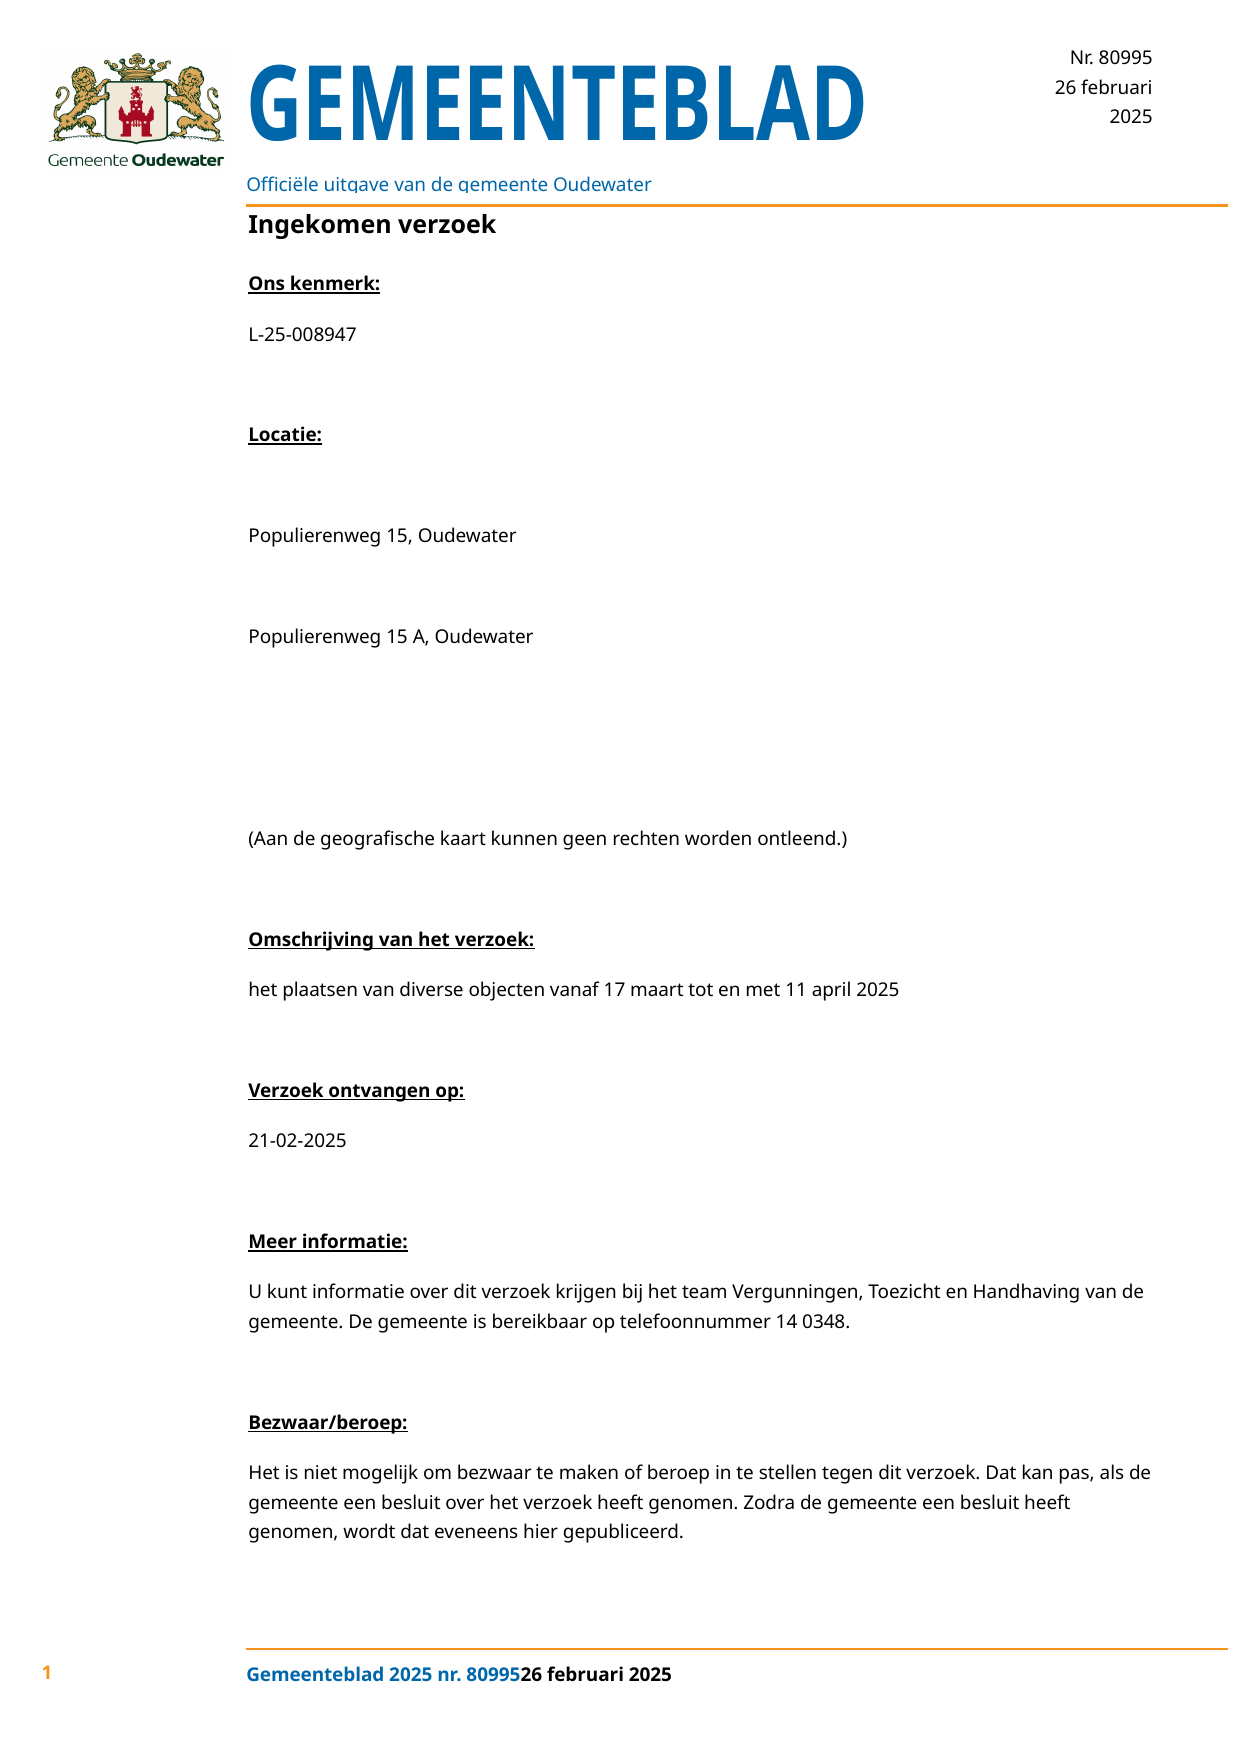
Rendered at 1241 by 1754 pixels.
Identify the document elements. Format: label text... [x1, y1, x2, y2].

text U kunt informatie over dit verzoek krijgen bij het team Vergunningen, Toezicht en Handhaving van de gemeente. De gemeente is bereikbaar op telefoonnummer 14 0348. [248, 1279, 1152, 1334]
text het plaatsen van diverse objecten vanaf 17 maart tot en met 11 april 2025 [248, 976, 1152, 1002]
text Populierenweg 15, Oudewater [248, 522, 1152, 548]
text Ons kenmerk: [248, 270, 1152, 296]
text Het is niet mogelijk om bezwaar te maken of beroep in te stellen tegen dit verzoek. Dat kan pas, als de gemeente een besluit over het verzoek heeft genomen. Zodra de gemeente een besluit heeft genomen, wordt dat eveneens hier gepubliceerd. [248, 1459, 1152, 1544]
text Verzoek ontvangen op: [248, 1077, 1152, 1103]
picture [41, 47, 231, 172]
text Bezwaar/beroep: [248, 1409, 1152, 1435]
text Ingekomen verzoek [248, 207, 1152, 241]
text (Aan de geografische kaart kunnen geen rechten worden ontleend.) [248, 825, 1152, 851]
text Locatie: [248, 422, 1152, 447]
text Populierenweg 15 A, Oudewater [248, 623, 1152, 649]
text Meer informatie: [248, 1228, 1152, 1254]
text Omschrijving van het verzoek: [248, 926, 1152, 951]
text 21-02-2025 [248, 1127, 1152, 1153]
text L-25-008947 [248, 321, 1152, 346]
